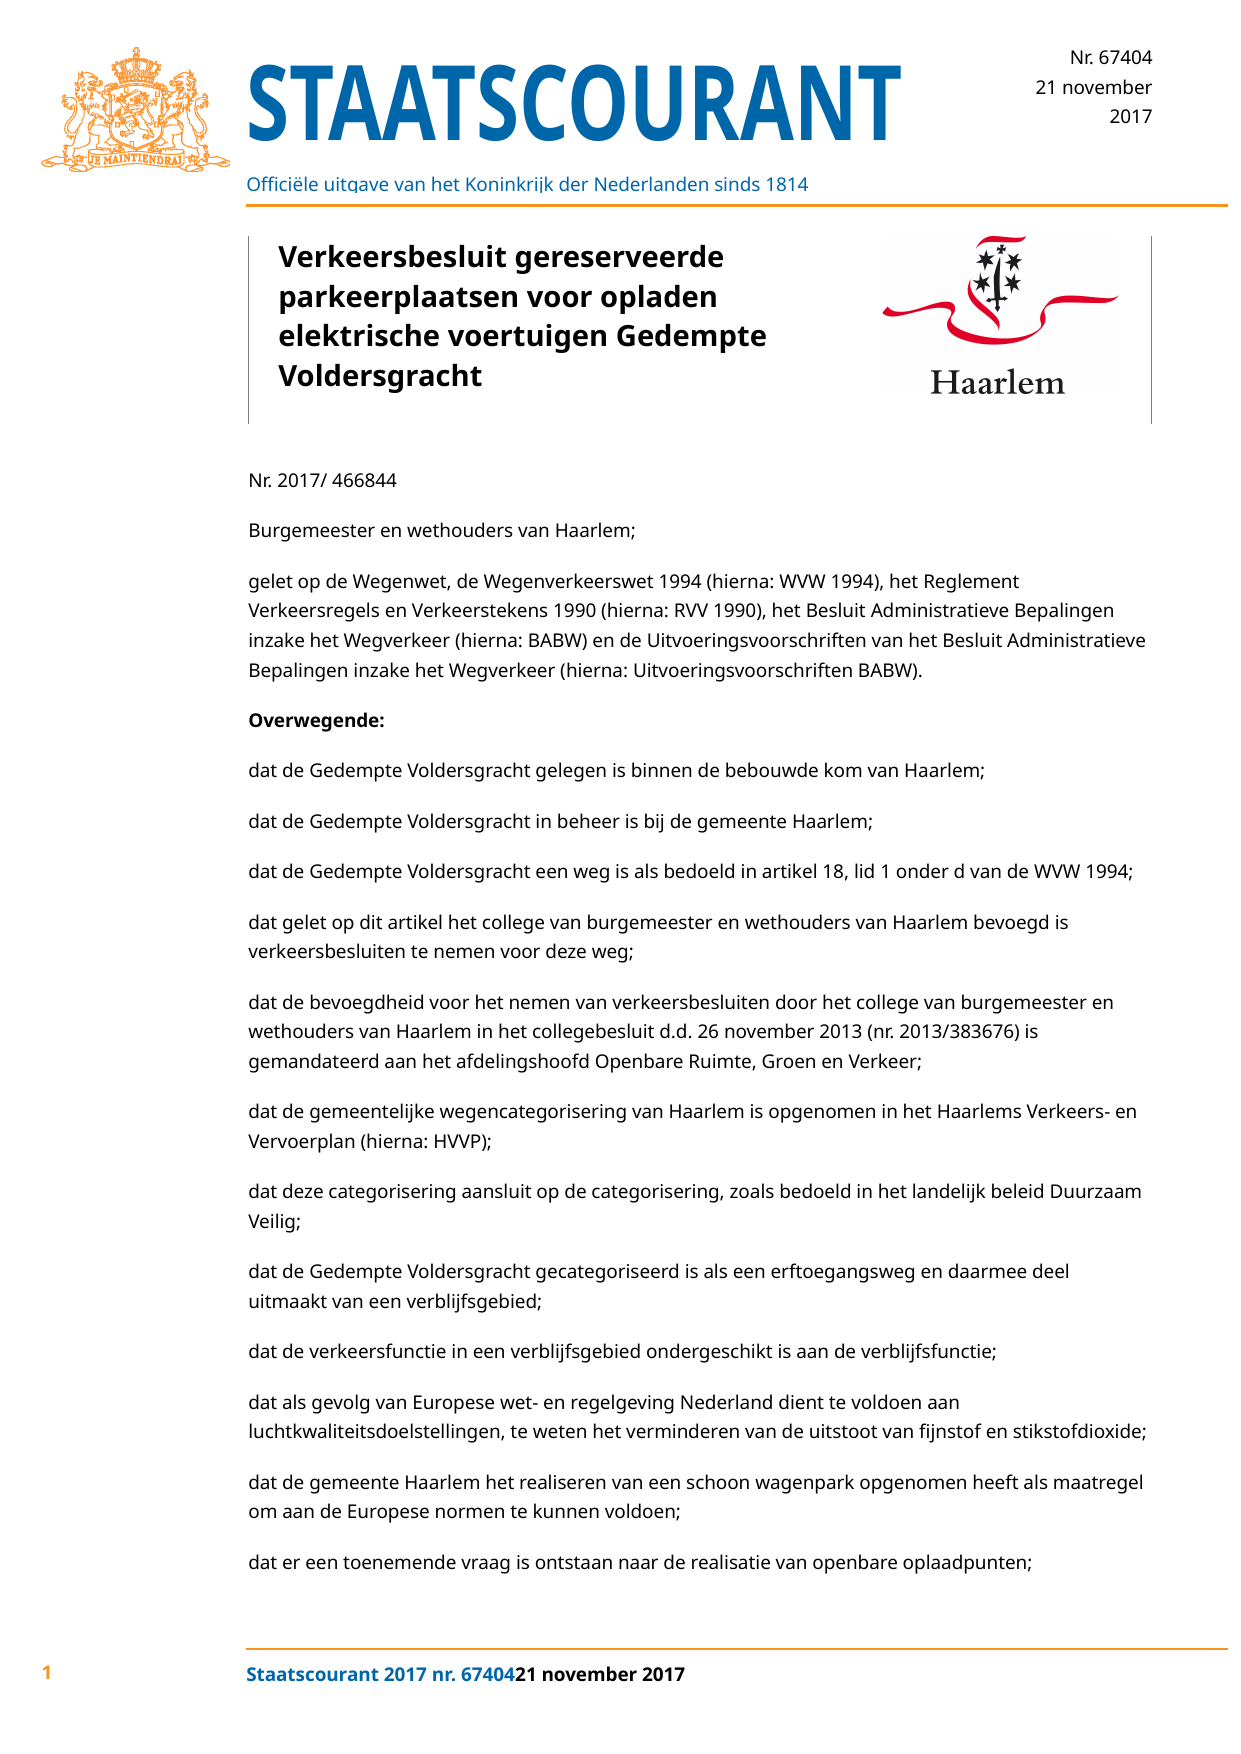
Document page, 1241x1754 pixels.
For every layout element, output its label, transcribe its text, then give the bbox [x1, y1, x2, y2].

text Overwegende: [248, 707, 1152, 733]
text dat er een toenemende vraag is ontstaan naar de realisatie van openbare oplaadpunten; [248, 1549, 1152, 1575]
text dat de Gedempte Voldersgracht een weg is als bedoeld in artikel 18, lid 1 onder d van de WVW 1994; [248, 858, 1152, 884]
text gelet op de Wegenwet, de Wegenverkeerswet 1994 (hierna: WVW 1994), het Reglement Verkeersregels en Verkeerstekens 1990 (hierna: RVV 1990), het Besluit Administratieve Bepalingen inzake het Wegverkeer (hierna: BABW) en de Uitvoeringsvoorschriften van het Besluit Administratieve Bepalingen inzake het Wegverkeer (hierna: Uitvoeringsvoorschriften BABW). [248, 568, 1152, 683]
text dat de gemeente Haarlem het realiseren van een schoon wagenpark opgenomen heeft als maatregel om aan de Europese normen te kunnen voldoen; [248, 1469, 1152, 1524]
text dat als gevolg van Europese wet- en regelgeving Nederland dient te voldoen aan luchtkwaliteitsdoelstellingen, te weten het verminderen van de uitstoot van fijnstof en stikstofdioxide; [248, 1389, 1152, 1444]
table_header Verkeersbesluit gereserveerde parkeerplaatsen voor opladen elektrische voertuigen Gedempte Voldersgracht [249, 236, 850, 424]
text dat de verkeersfunctie in een verblijfsgebied ondergeschikt is aan de verblijfsfunctie; [248, 1338, 1152, 1364]
text dat deze categorisering aansluit op de categorisering, zoals bedoeld in het landelijk beleid Duurzaam Veilig; [248, 1178, 1152, 1234]
text dat de Gedempte Voldersgracht gecategoriseerd is als een erftoegangsweg en daarmee deel uitmaakt van een verblijfsgebied; [248, 1258, 1152, 1314]
text dat de gemeentelijke wegencategorisering van Haarlem is opgenomen in het Haarlems Verkeers- en Vervoerplan (hierna: HVVP); [248, 1098, 1152, 1154]
picture [41, 47, 231, 172]
text dat de Gedempte Voldersgracht gelegen is binnen de bebouwde kom van Haarlem; [248, 758, 1152, 783]
text Burgemeester en wethouders van Haarlem; [248, 518, 1152, 543]
picture [882, 236, 1119, 394]
table_header [850, 236, 1151, 424]
text Nr. 2017/ 466844 [248, 467, 1152, 493]
text dat gelet op dit artikel het college van burgemeester en wethouders van Haarlem bevoegd is verkeersbesluiten te nemen voor deze weg; [248, 909, 1152, 964]
text dat de Gedempte Voldersgracht in beheer is bij de gemeente Haarlem; [248, 808, 1152, 834]
text dat de bevoegdheid voor het nemen van verkeersbesluiten door het college van burgemeester en wethouders van Haarlem in het collegebesluit d.d. 26 november 2013 (nr. 2013/383676) is gemandateerd aan het afdelingshoofd Openbare Ruimte, Groen en Verkeer; [248, 989, 1152, 1074]
